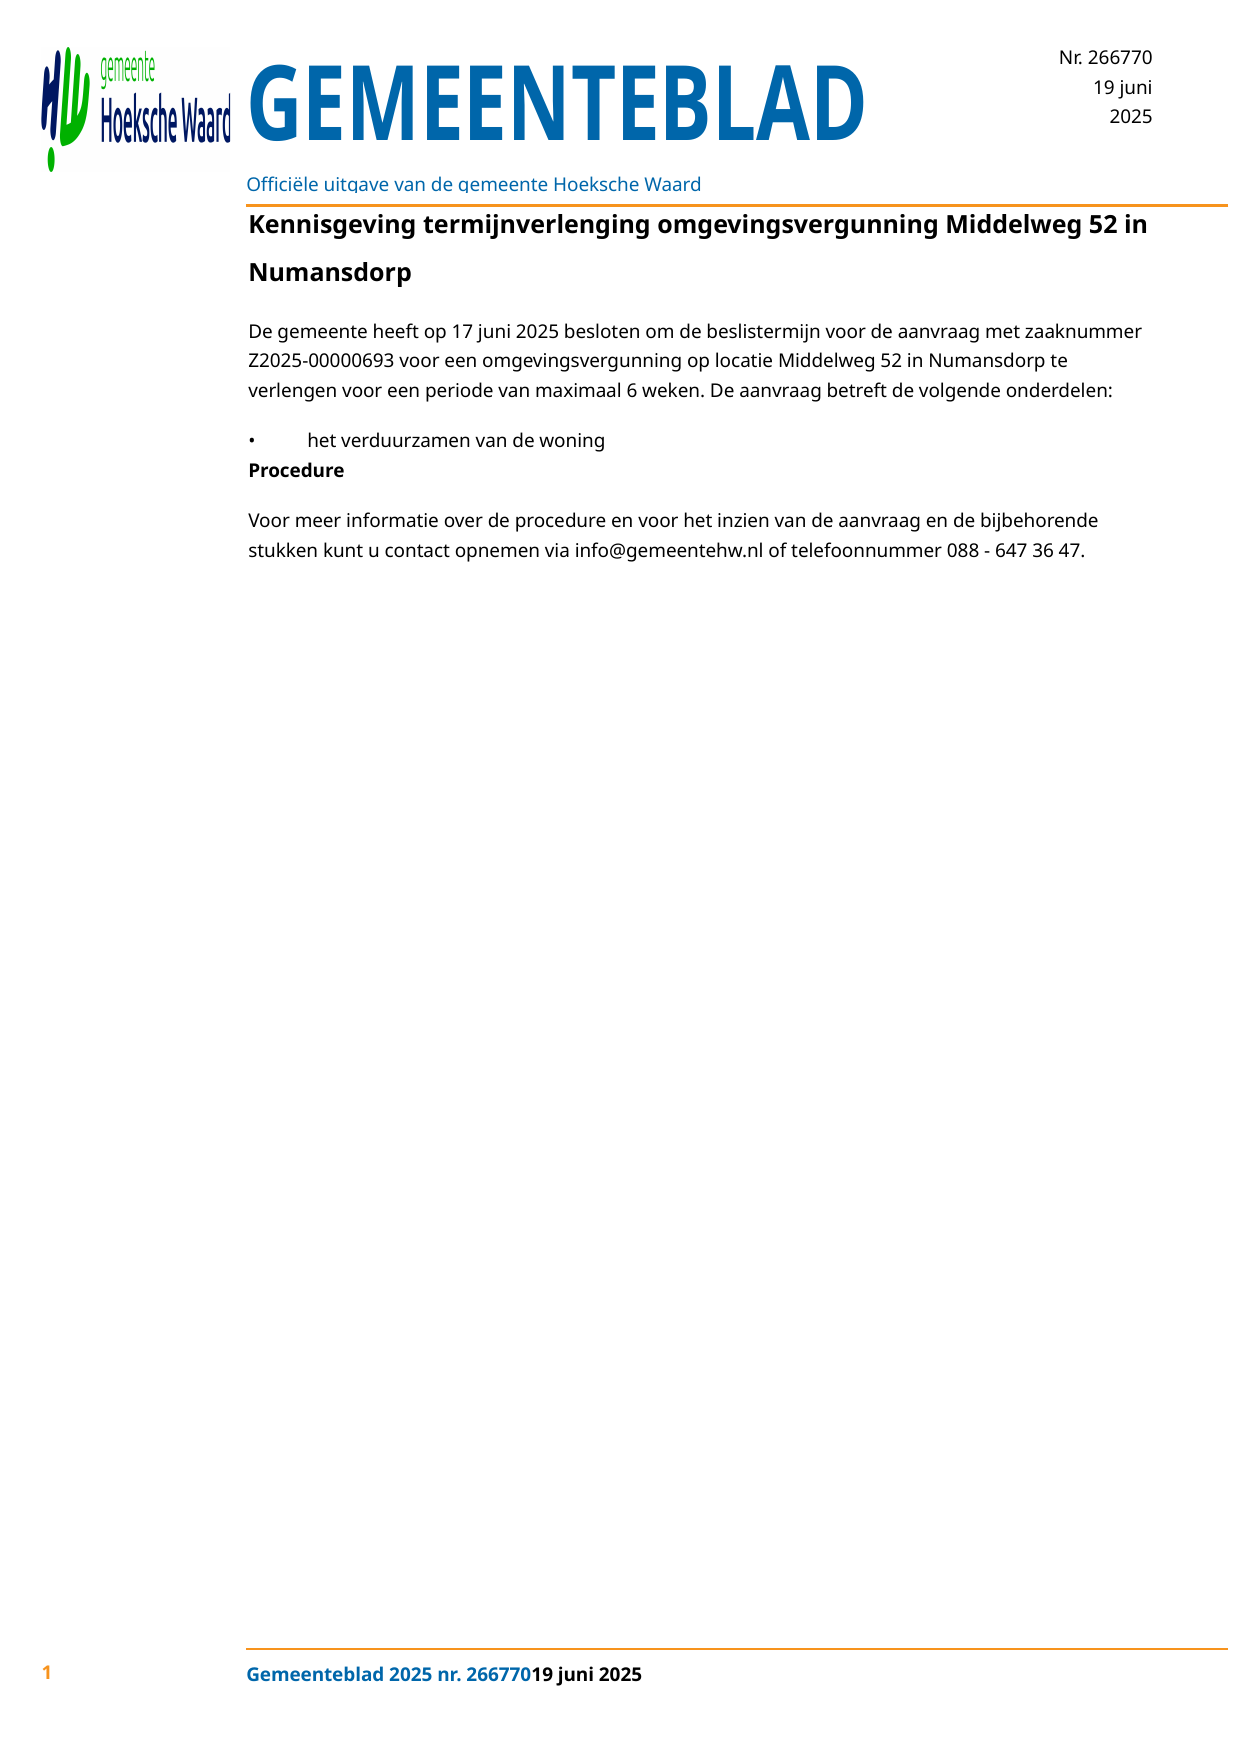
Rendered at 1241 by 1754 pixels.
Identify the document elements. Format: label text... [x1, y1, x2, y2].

text Voor meer informatie over de procedure en voor het inzien van de aanvraag en de bijbehorende stukken kunt u contact opnemen via info@gemeentehw.nl of telefoonnummer 088 - 647 36 47. [248, 507, 1152, 563]
text De gemeente heeft op 17 juni 2025 besloten om de beslistermijn voor de aanvraag met zaaknummer Z2025-00000693 voor een omgevingsvergunning op locatie Middelweg 52 in Numansdorp te verlengen voor een periode van maximaal 6 weken. De aanvraag betreft de volgende onderdelen: [248, 318, 1152, 403]
text Procedure [248, 457, 1152, 483]
list het verduurzamen van de woning [248, 427, 1152, 453]
text Kennisgeving termijnverlenging omgevingsvergunning Middelweg 52 in Numansdorp [248, 207, 1152, 288]
picture [41, 47, 231, 172]
